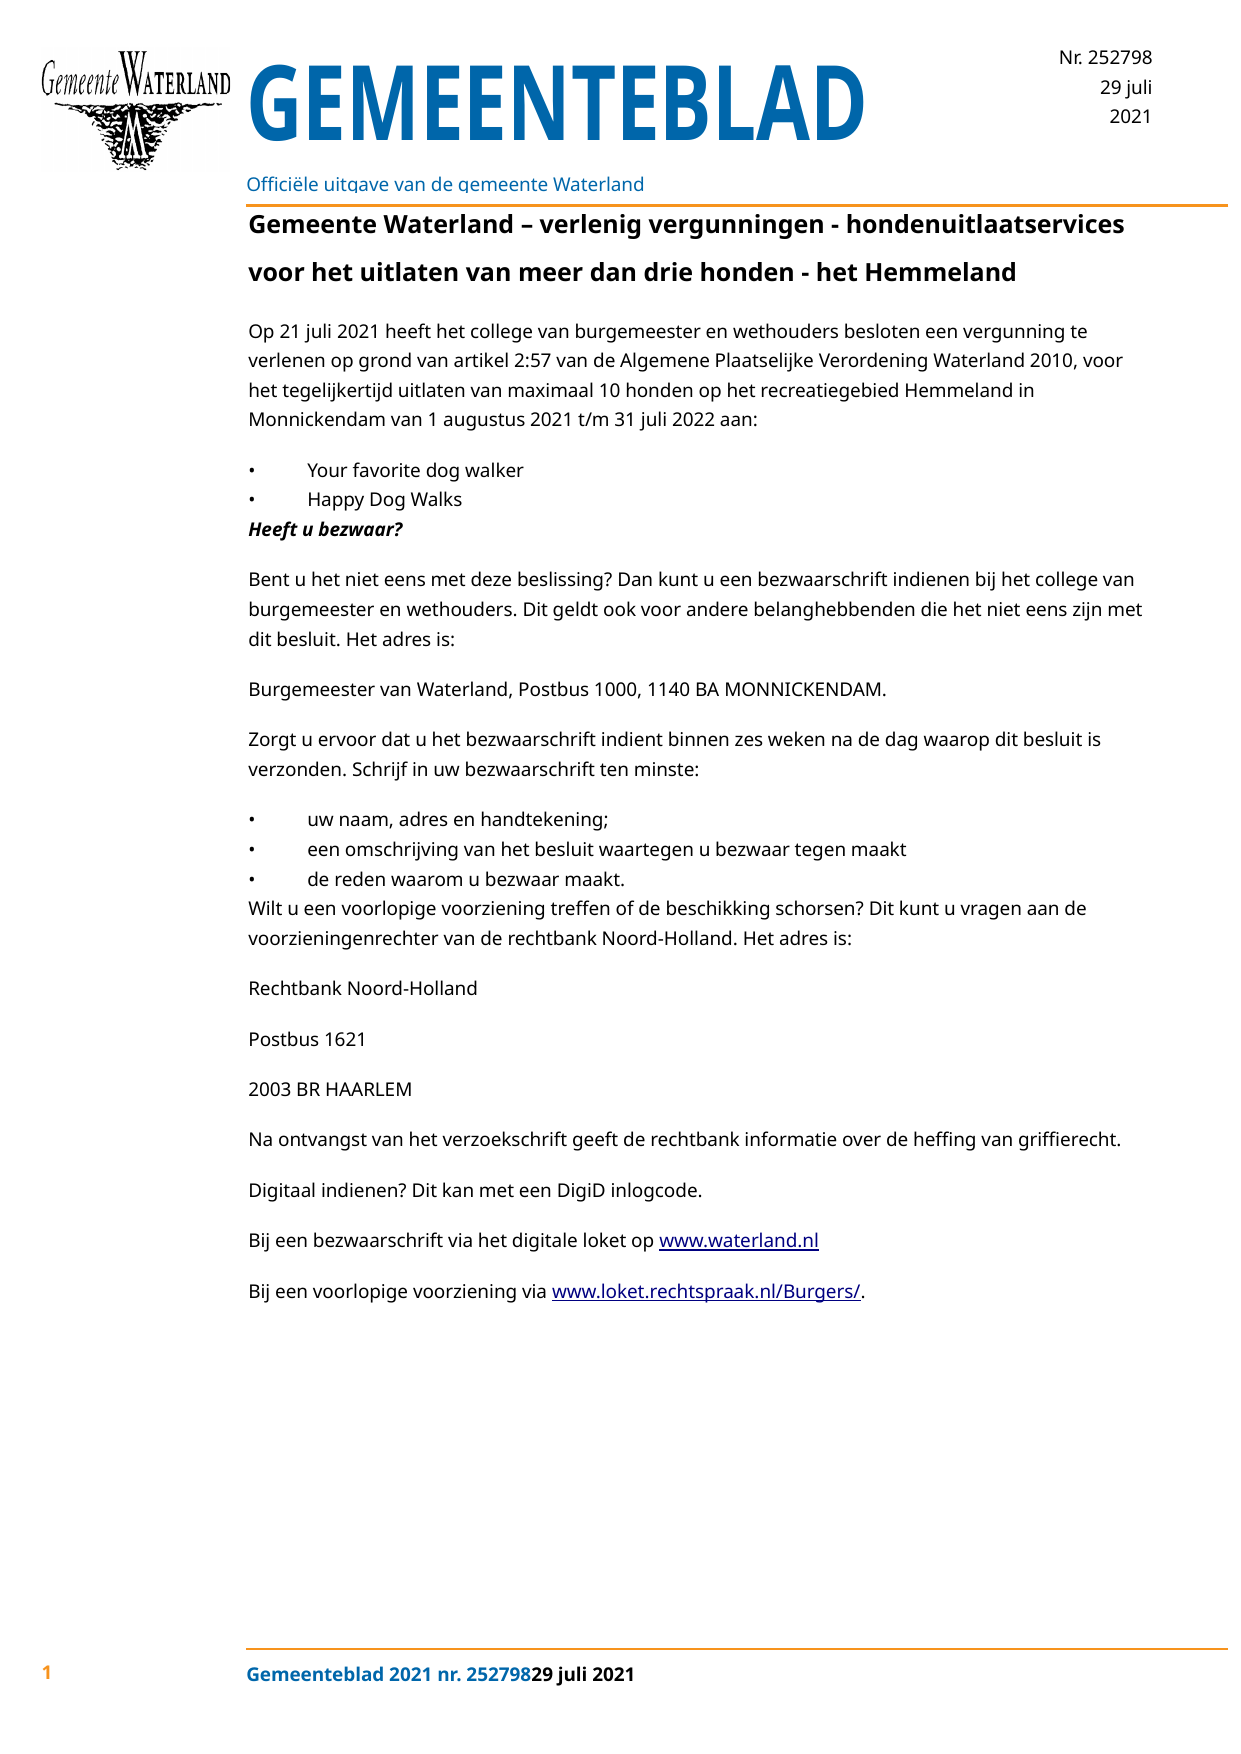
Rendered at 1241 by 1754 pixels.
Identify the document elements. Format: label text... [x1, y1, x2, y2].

text Rechtbank Noord-Holland [248, 975, 1152, 1001]
text Na ontvangst van het verzoekschrift geeft de rechtbank informatie over de heffing van griffierecht. [248, 1127, 1152, 1152]
picture [41, 47, 231, 172]
text Bij een bezwaarschrift via het digitale loket op www.waterland.nl [248, 1227, 1152, 1253]
list de reden waarom u bezwaar maakt. [248, 866, 1152, 892]
text Digitaal indienen? Dit kan met een DigiD inlogcode. [248, 1177, 1152, 1203]
list uw naam, adres en handtekening; [248, 807, 1152, 832]
text 2003 BR HAARLEM [248, 1076, 1152, 1102]
text Zorgt u ervoor dat u het bezwaarschrift indient binnen zes weken na de dag waarop dit besluit is verzonden. Schrijf in uw bezwaarschrift ten minste: [248, 727, 1152, 782]
text Heeft u bezwaar? [248, 516, 1152, 542]
text Bent u het niet eens met deze beslissing? Dan kunt u een bezwaarschrift indienen bij het college van burgemeester en wethouders. Dit geldt ook voor andere belanghebbenden die het niet eens zijn met dit besluit. Het adres is: [248, 567, 1152, 652]
text Wilt u een voorlopige voorziening treffen of de beschikking schorsen? Dit kunt u vragen aan de voorzieningenrechter van de rechtbank Noord-Holland. Het adres is: [248, 895, 1152, 951]
text Burgemeester van Waterland, Postbus 1000, 1140 BA MONNICKENDAM. [248, 676, 1152, 702]
text Op 21 juli 2021 heeft het college van burgemeester en wethouders besloten een vergunning te verlenen op grond van artikel 2:57 van de Algemene Plaatselijke Verordening Waterland 2010, voor het tegelijkertijd uitlaten van maximaal 10 honden op het recreatiegebied Hemmeland in Monnickendam van 1 augustus 2021 t/m 31 juli 2022 aan: [248, 318, 1152, 432]
text Gemeente Waterland – verlenig vergunningen - hondenuitlaatservices voor het uitlaten van meer dan drie honden - het Hemmeland [248, 207, 1152, 288]
list Your favorite dog walker [248, 457, 1152, 483]
text Bij een voorlopige voorziening via www.loket.rechtspraak.nl/Burgers/. [248, 1278, 1152, 1304]
list een omschrijving van het besluit waartegen u bezwaar tegen maakt [248, 836, 1152, 862]
text Postbus 1621 [248, 1026, 1152, 1052]
list Happy Dog Walks [248, 487, 1152, 512]
